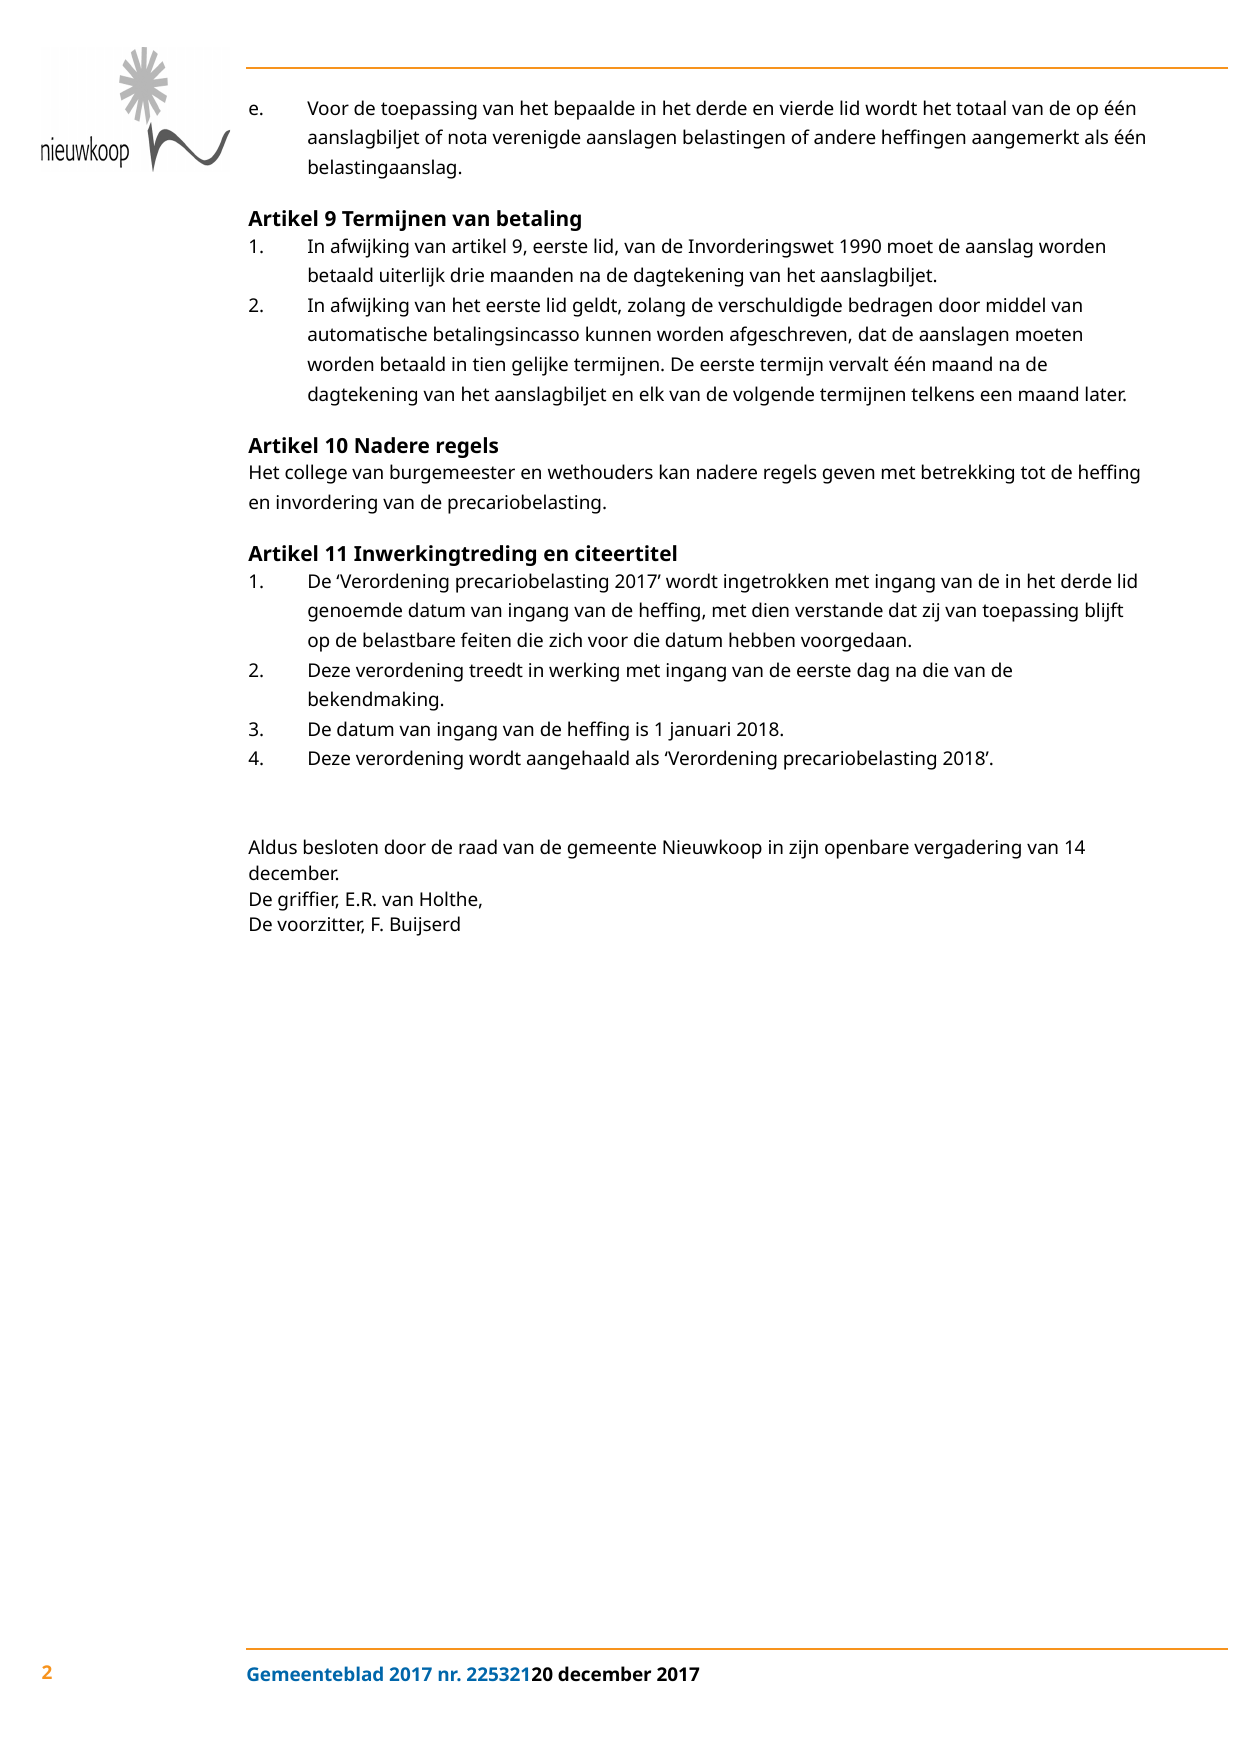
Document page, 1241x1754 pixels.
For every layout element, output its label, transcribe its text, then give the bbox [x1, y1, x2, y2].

text Artikel 9 Termijnen van betaling [248, 204, 1152, 233]
text De griffier, E.R. van Holthe, [248, 886, 1152, 911]
list In afwijking van artikel 9, eerste lid, van de Invorderingswet 1990 moet de aanslag worden betaald uiterlijk drie maanden na de dagtekening van het aanslagbiljet. [248, 233, 1152, 288]
list Deze verordening treedt in werking met ingang van de eerste dag na die van de bekendmaking. [248, 657, 1152, 712]
text De voorzitter, F. Buijserd [248, 911, 1152, 937]
text Aldus besloten door de raad van de gemeente Nieuwkoop in zijn openbare vergadering van 14 december. [248, 834, 1152, 886]
list Voor de toepassing van het bepaalde in het derde en vierde lid wordt het totaal van de op één aanslagbiljet of nota verenigde aanslagen belastingen of andere heffingen aangemerkt als één belastingaanslag. [248, 95, 1152, 180]
list De ‘Verordening precariobelasting 2017’ wordt ingetrokken met ingang van de in het derde lid genoemde datum van ingang van de heffing, met dien verstande dat zij van toepassing blijft op de belastbare feiten die zich voor die datum hebben voorgedaan. [248, 568, 1152, 653]
text Het college van burgemeester en wethouders kan nadere regels geven met betrekking tot de heffing en invordering van de precariobelasting. [248, 459, 1152, 515]
list Deze verordening wordt aangehaald als ‘Verordening precariobelasting 2018’. [248, 746, 1152, 771]
list De datum van ingang van de heffing is 1 januari 2018. [248, 716, 1152, 742]
list In afwijking van het eerste lid geldt, zolang de verschuldigde bedragen door middel van automatische betalingsincasso kunnen worden afgeschreven, dat de aanslagen moeten worden betaald in tien gelijke termijnen. De eerste termijn vervalt één maand na de dagtekening van het aanslagbiljet en elk van de volgende termijnen telkens een maand later. [248, 292, 1152, 406]
text Artikel 10 Nadere regels [248, 431, 1152, 459]
text Artikel 11 Inwerkingtreding en citeertitel [248, 539, 1152, 568]
picture [41, 47, 231, 172]
